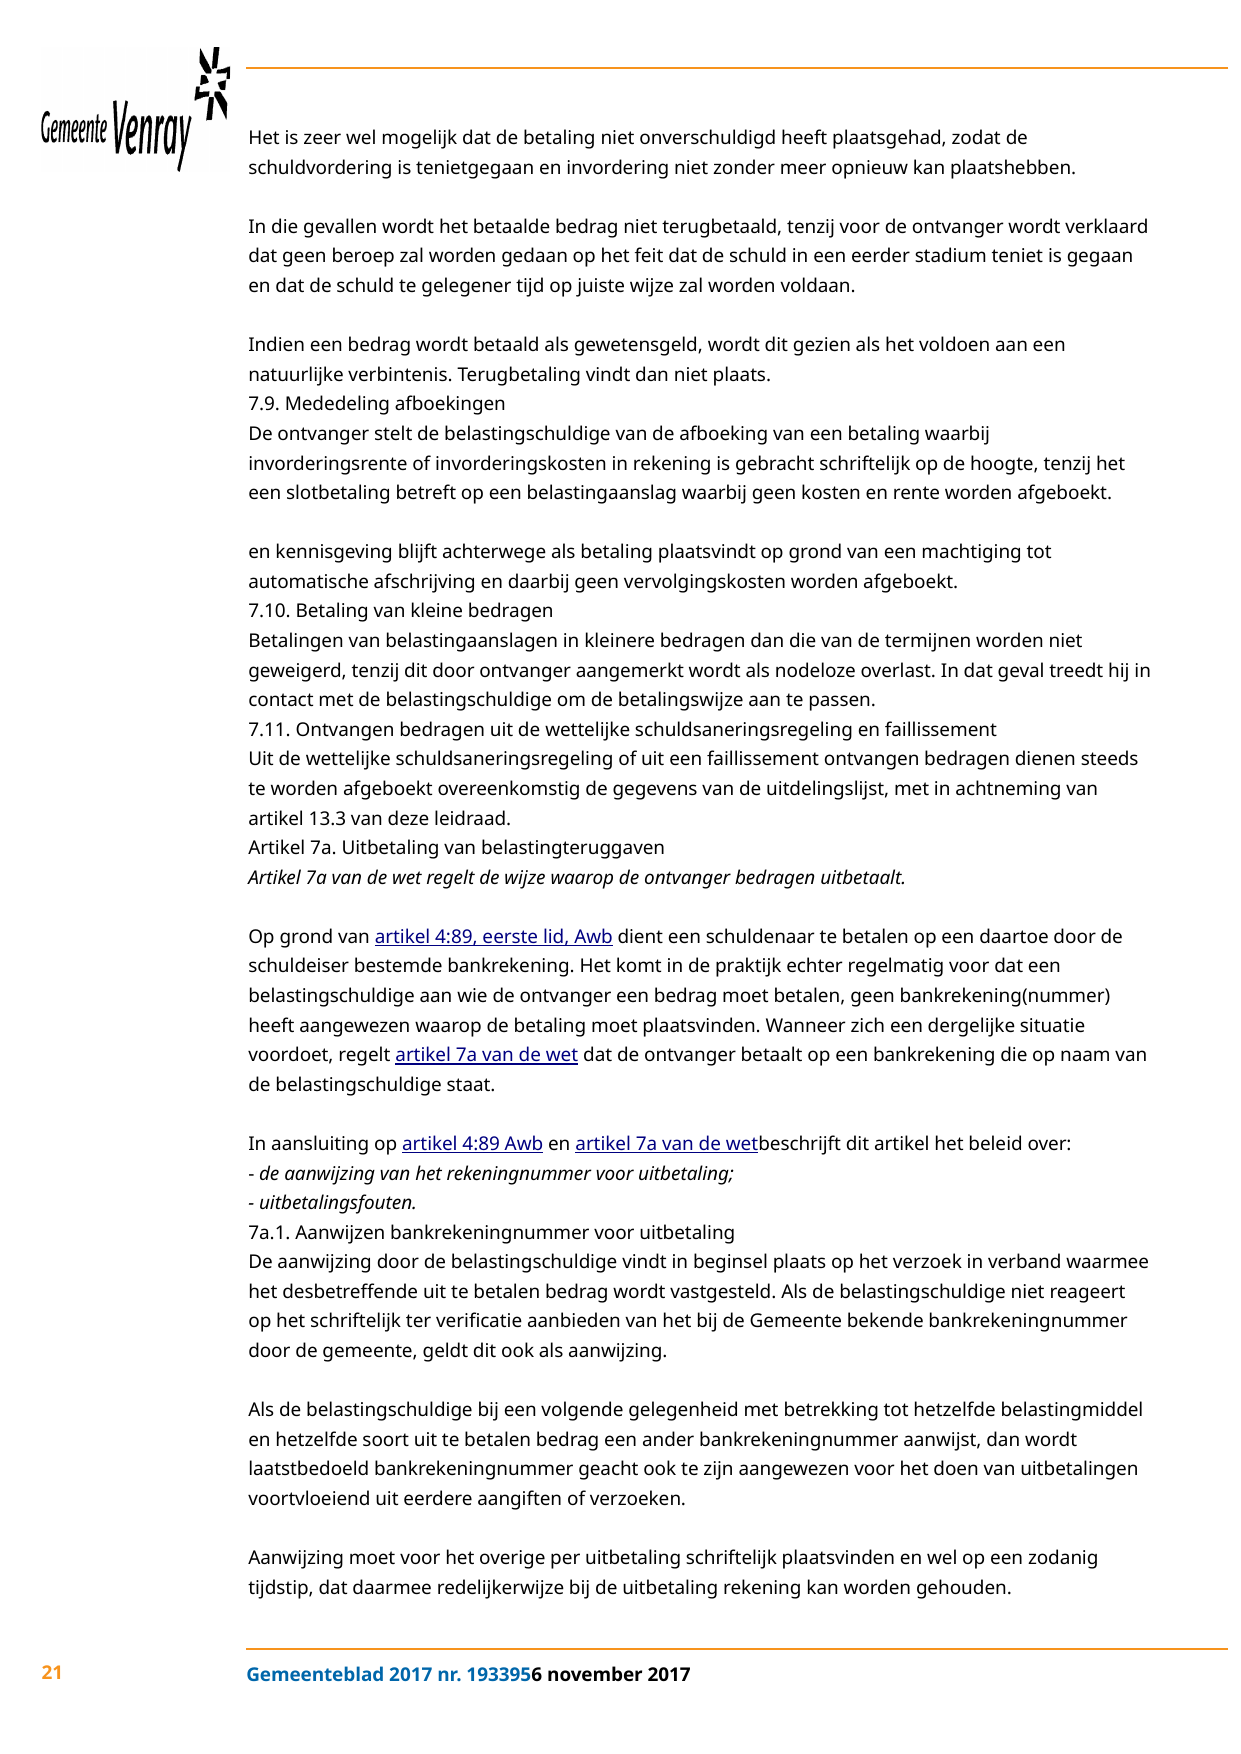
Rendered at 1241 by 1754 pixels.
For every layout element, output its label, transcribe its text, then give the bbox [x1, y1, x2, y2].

text en kennisgeving blijft achterwege als betaling plaatsvindt op grond van een machtiging tot automatische afschrijving en daarbij geen vervolgingskosten worden afgeboekt. [248, 538, 1152, 594]
text 7.11. Ontvangen bedragen uit de wettelijke schuldsaneringsregeling en faillissement [248, 716, 1152, 742]
text 7.10. Betaling van kleine bedragen [248, 598, 1152, 623]
text Uit de wettelijke schuldsaneringsregeling of uit een faillissement ontvangen bedragen dienen steeds te worden afgeboekt overeenkomstig de gegevens van de uitdelingslijst, met in achtneming van artikel 13.3 van deze leidraad. [248, 746, 1152, 831]
text Aanwijzing moet voor het overige per uitbetaling schriftelijk plaatsvinden en wel op een zodanig tijdstip, dat daarmee redelijkerwijze bij de uitbetaling rekening kan worden gehouden. [248, 1544, 1152, 1600]
text De aanwijzing door de belastingschuldige vindt in beginsel plaats op het verzoek in verband waarmee het desbetreffende uit te betalen bedrag wordt vastgesteld. Als de belastingschuldige niet reageert op het schriftelijk ter verificatie aanbieden van het bij de Gemeente bekende bankrekeningnummer door de gemeente, geldt dit ook als aanwijzing. [248, 1248, 1152, 1363]
text In die gevallen wordt het betaalde bedrag niet terugbetaald, tenzij voor de ontvanger wordt verklaard dat geen beroep zal worden gedaan op het feit dat de schuld in een eerder stadium teniet is gegaan en dat de schuld te gelegener tijd op juiste wijze zal worden voldaan. [248, 213, 1152, 298]
text Betalingen van belastingaanslagen in kleinere bedragen dan die van de termijnen worden niet geweigerd, tenzij dit door ontvanger aangemerkt wordt als nodeloze overlast. In dat geval treedt hij in contact met de belastingschuldige om de betalingswijze aan te passen. [248, 627, 1152, 712]
text Artikel 7a. Uitbetaling van belastingteruggaven [248, 834, 1152, 860]
text 7.9. Mededeling afboekingen [248, 391, 1152, 416]
text - de aanwijzing van het rekeningnummer voor uitbetaling; [248, 1160, 1152, 1186]
text Op grond van artikel 4:89, eerste lid, Awb dient een schuldenaar te betalen op een daartoe door de schuldeiser bestemde bankrekening. Het komt in de praktijk echter regelmatig voor dat een belastingschuldige aan wie de ontvanger een bedrag moet betalen, geen bankrekening(nummer) heeft aangewezen waarop de betaling moet plaatsvinden. Wanneer zich een dergelijke situatie voordoet, regelt artikel 7a van de wet dat de ontvanger betaalt op een bankrekening die op naam van de belastingschuldige staat. [248, 923, 1152, 1097]
text - uitbetalingsfouten. [248, 1189, 1152, 1215]
text Het is zeer wel mogelijk dat de betaling niet onverschuldigd heeft plaatsgehad, zodat de schuldvordering is tenietgegaan en invordering niet zonder meer opnieuw kan plaatshebben. [248, 124, 1152, 180]
text Artikel 7a van de wet regelt de wijze waarop de ontvanger bedragen uitbetaalt. [248, 864, 1152, 890]
text 7a.1. Aanwijzen bankrekeningnummer voor uitbetaling [248, 1219, 1152, 1245]
text Als de belastingschuldige bij een volgende gelegenheid met betrekking tot hetzelfde belastingmiddel en hetzelfde soort uit te betalen bedrag een ander bankrekeningnummer aanwijst, dan wordt laatstbedoeld bankrekeningnummer geacht ook te zijn aangewezen voor het doen van uitbetalingen voortvloeiend uit eerdere aangiften of verzoeken. [248, 1396, 1152, 1511]
picture [41, 47, 231, 172]
text In aansluiting op artikel 4:89 Awb en artikel 7a van de wetbeschrijft dit artikel het beleid over: [248, 1130, 1152, 1156]
text De ontvanger stelt de belastingschuldige van de afboeking van een betaling waarbij invorderingsrente of invorderingskosten in rekening is gebracht schriftelijk op de hoogte, tenzij het een slotbetaling betreft op een belastingaanslag waarbij geen kosten en rente worden afgeboekt. [248, 420, 1152, 505]
text Indien een bedrag wordt betaald als gewetensgeld, wordt dit gezien als het voldoen aan een natuurlijke verbintenis. Terugbetaling vindt dan niet plaats. [248, 331, 1152, 387]
